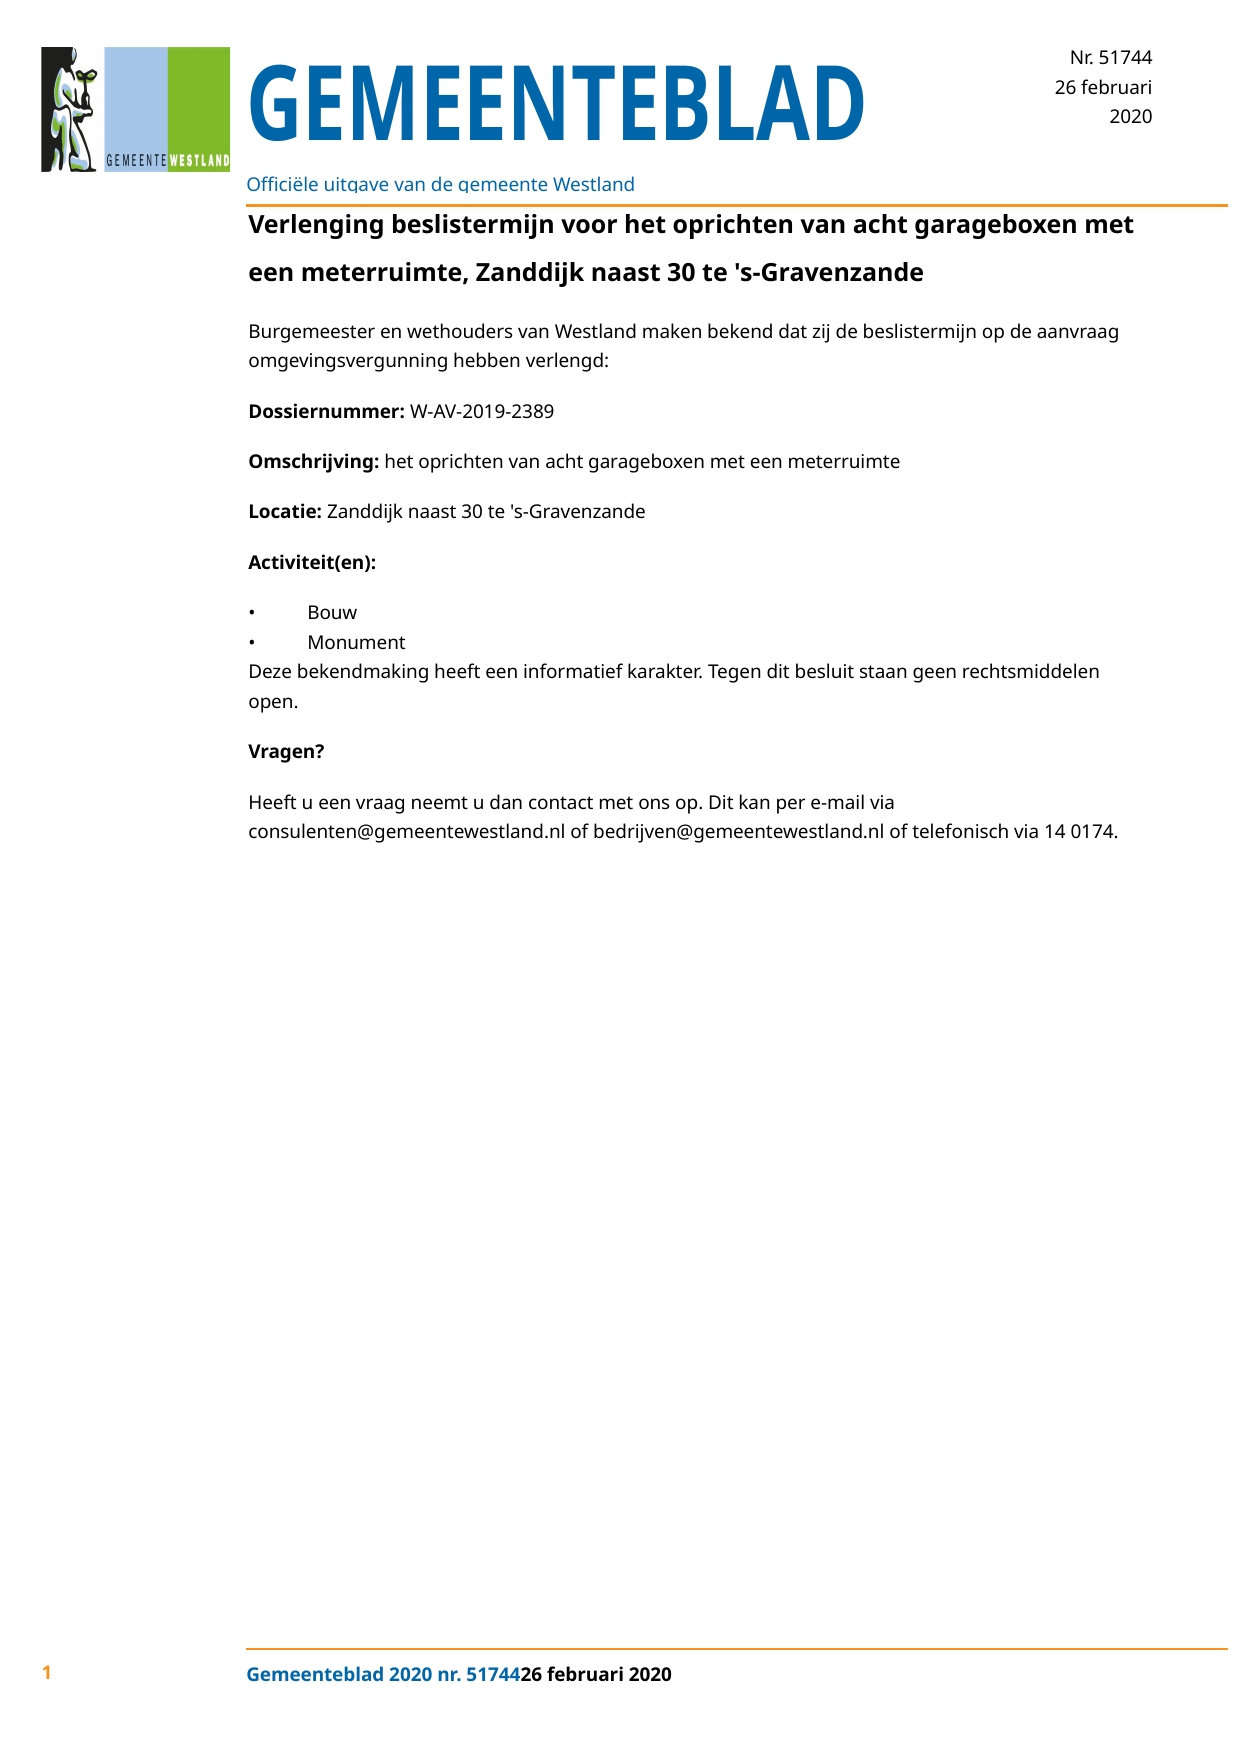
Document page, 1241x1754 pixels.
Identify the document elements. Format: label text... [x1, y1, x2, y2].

text Deze bekendmaking heeft een informatief karakter. Tegen dit besluit staan geen rechtsmiddelen open. [248, 659, 1152, 714]
text Burgemeester en wethouders van Westland maken bekend dat zij de beslistermijn op de aanvraag omgevingsvergunning hebben verlengd: [248, 318, 1152, 373]
list Bouw [248, 599, 1152, 625]
text Vragen? [248, 739, 1152, 764]
text Omschrijving: het oprichten van acht garageboxen met een meterruimte [248, 448, 1152, 474]
text Heeft u een vraag neemt u dan contact met ons op. Dit kan per e-mail via consulenten@gemeentewestland.nl of bedrijven@gemeentewestland.nl of telefonisch via 14 0174. [248, 789, 1152, 844]
text Verlenging beslistermijn voor het oprichten van acht garageboxen met een meterruimte, Zanddijk naast 30 te 's-Gravenzande [248, 207, 1152, 288]
text Activiteit(en): [248, 549, 1152, 575]
list Monument [248, 629, 1152, 655]
picture [41, 47, 231, 172]
text Locatie: Zanddijk naast 30 te 's-Gravenzande [248, 499, 1152, 524]
text Dossiernummer: W-AV-2019-2389 [248, 398, 1152, 424]
